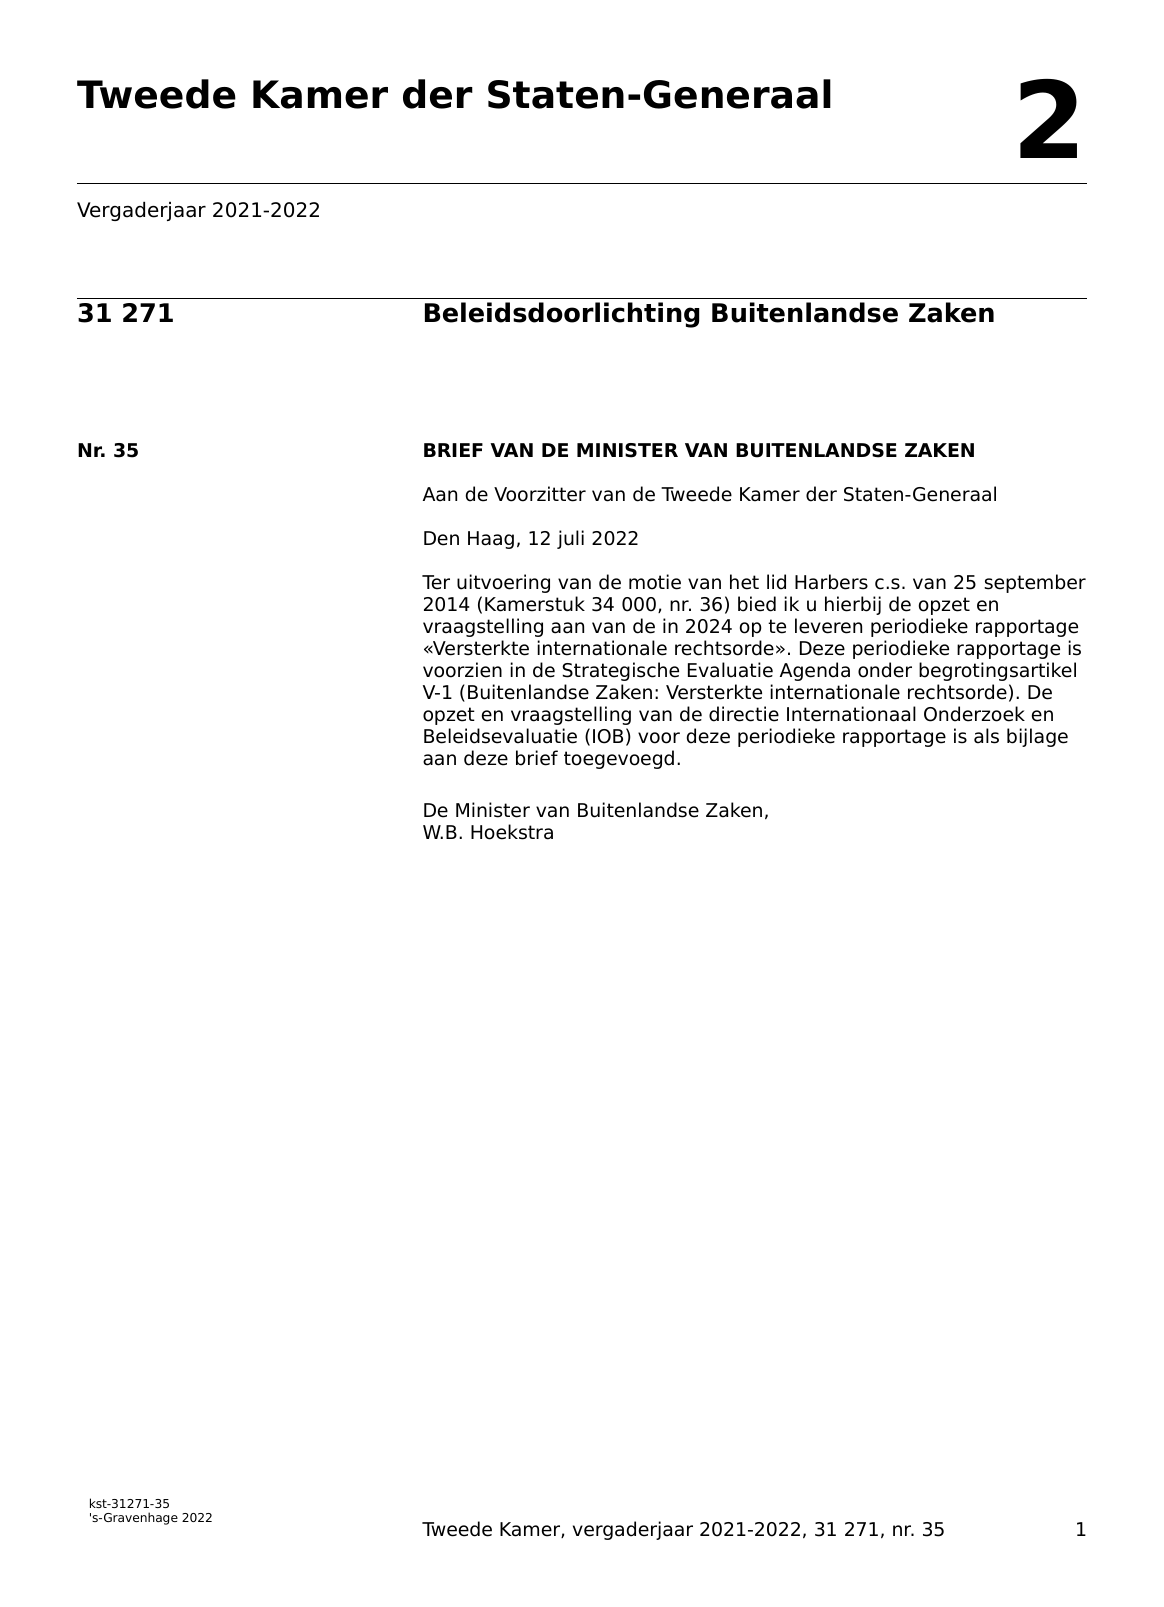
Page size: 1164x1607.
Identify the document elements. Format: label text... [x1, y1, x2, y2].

text kst-31271-35 [88, 1497, 323, 1511]
table_cell Vergaderjaar 2021-2022 [77, 184, 1087, 298]
text Ter uitvoering van de motie van het lid Harbers c.s. van 25 september 2014 (Kamerstuk 34 000, nr. 36) bied ik u hierbij de opzet en vraagstelling aan van de in 2024 op te leveren periodieke rapportage «Versterkte internationale rechtsorde». Deze periodieke rapportage is voorzien in de Strategische Evaluatie Agenda onder begrotingsartikel V-1 (Buitenlandse Zaken: Versterkte internationale rechtsorde). De opzet en vraagstelling van de directie Internationaal Onderzoek en Beleidsevaluatie (IOB) voor deze periodieke rapportage is als bijlage aan deze brief toegevoegd. [422, 572, 1087, 770]
text Den Haag, 12 juli 2022 [422, 528, 1087, 550]
table_header 2 [886, 59, 1087, 183]
subtitle Nr. 35 BRIEF VAN DE MINISTER VAN BUITENLANDSE ZAKEN [77, 440, 1087, 462]
text Aan de Voorzitter van de Tweede Kamer der Staten-Generaal [422, 484, 1087, 506]
text 's-Gravenhage 2022 [88, 1511, 323, 1525]
table_header Tweede Kamer der Staten-Generaal [77, 59, 886, 183]
text De Minister van Buitenlandse Zaken, W.B. Hoekstra [422, 800, 1087, 844]
subtitle 31 271 Beleidsdoorlichting Buitenlandse Zaken [77, 299, 1087, 329]
